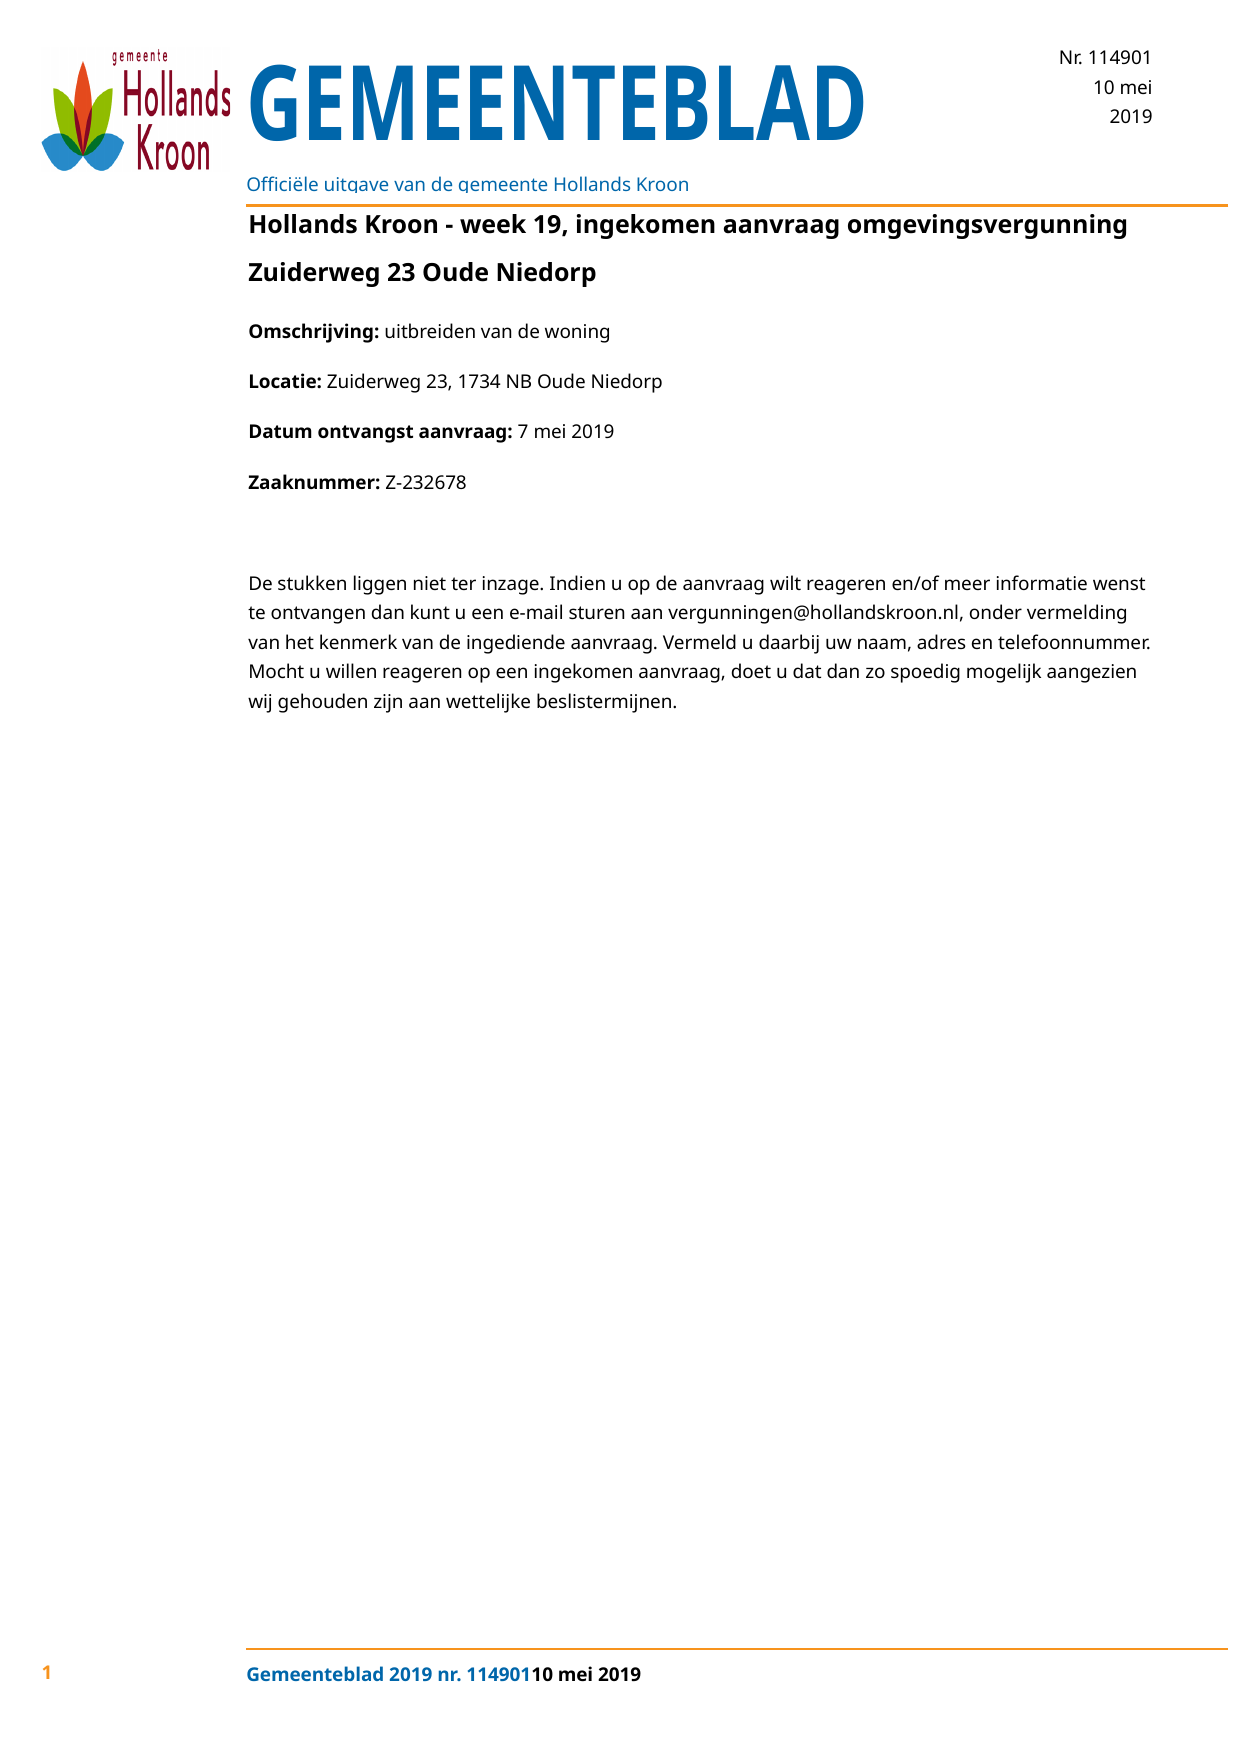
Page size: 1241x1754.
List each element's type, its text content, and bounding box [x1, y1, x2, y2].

text De stukken liggen niet ter inzage. Indien u op de aanvraag wilt reageren en/of meer informatie wenst te ontvangen dan kunt u een e-mail sturen aan vergunningen@hollandskroon.nl, onder vermelding van het kenmerk van de ingediende aanvraag. Vermeld u daarbij uw naam, adres en telefoonnummer. Mocht u willen reageren op een ingekomen aanvraag, doet u dat dan zo spoedig mogelijk aangezien wij gehouden zijn aan wettelijke beslistermijnen. [248, 570, 1152, 714]
picture [41, 47, 231, 172]
text Locatie: Zuiderweg 23, 1734 NB Oude Niedorp [248, 368, 1152, 394]
text Zaaknummer: Z-232678 [248, 469, 1152, 495]
text Omschrijving: uitbreiden van de woning [248, 318, 1152, 344]
text Hollands Kroon - week 19, ingekomen aanvraag omgevingsvergunning Zuiderweg 23 Oude Niedorp [248, 207, 1152, 288]
text Datum ontvangst aanvraag: 7 mei 2019 [248, 419, 1152, 444]
